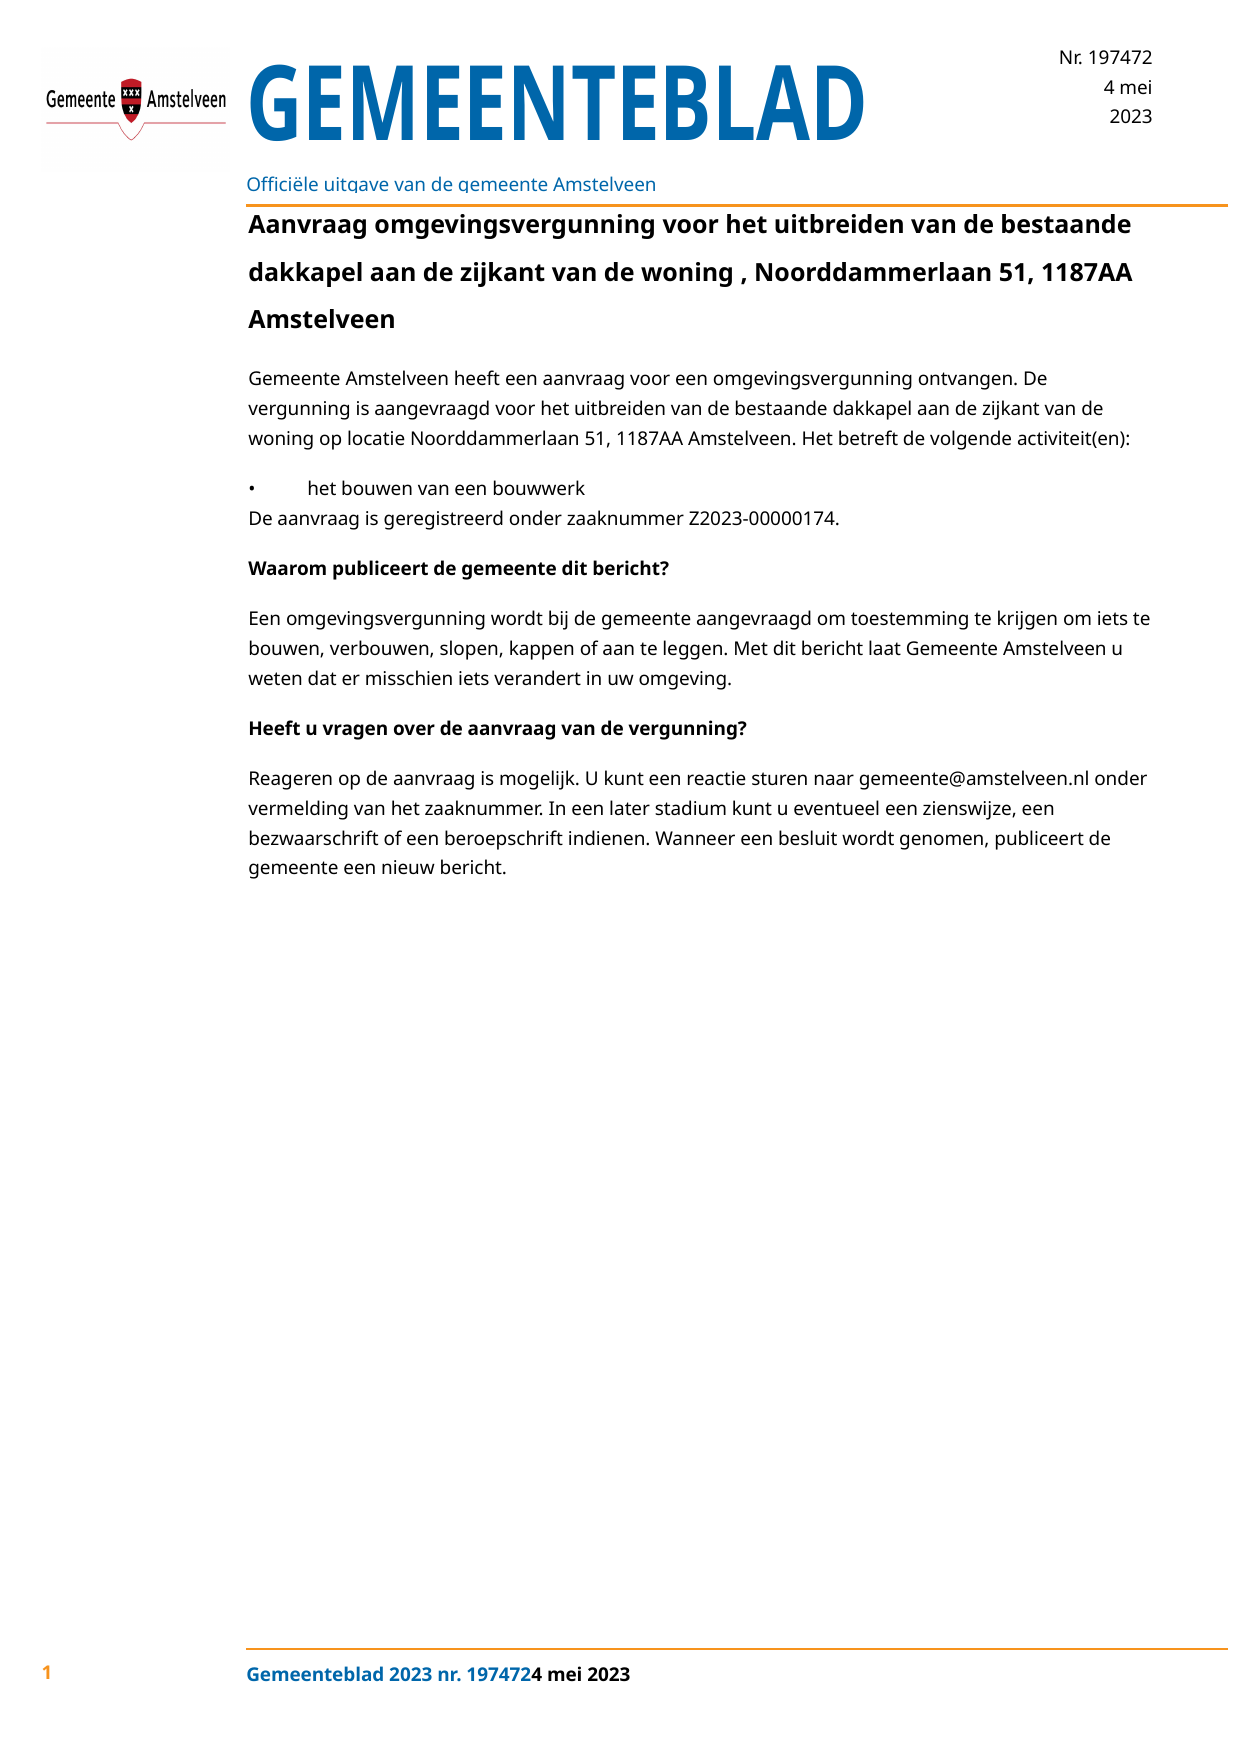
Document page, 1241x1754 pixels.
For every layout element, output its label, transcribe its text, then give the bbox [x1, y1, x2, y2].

text Een omgevingsvergunning wordt bij de gemeente aangevraagd om toestemming te krijgen om iets te bouwen, verbouwen, slopen, kappen of aan te leggen. Met dit bericht laat Gemeente Amstelveen u weten dat er misschien iets verandert in uw omgeving. [248, 606, 1152, 690]
list het bouwen van een bouwwerk [248, 475, 1152, 501]
text Waarom publiceert de gemeente dit bericht? [248, 555, 1152, 581]
text De aanvraag is geregistreerd onder zaaknummer Z2023-00000174. [248, 505, 1152, 530]
text Reageren op de aanvraag is mogelijk. U kunt een reactie sturen naar gemeente@amstelveen.nl onder vermelding van het zaaknummer. In een later stadium kunt u eventueel een zienswijze, een bezwaarschrift of een beroepschrift indienen. Wanneer een besluit wordt genomen, publiceert de gemeente een nieuw bericht. [248, 766, 1152, 880]
picture [41, 47, 231, 172]
text Aanvraag omgevingsvergunning voor het uitbreiden van de bestaande dakkapel aan de zijkant van de woning , Noorddammerlaan 51, 1187AA Amstelveen [248, 207, 1152, 336]
text Heeft u vragen over de aanvraag van de vergunning? [248, 715, 1152, 741]
text Gemeente Amstelveen heeft een aanvraag voor een omgevingsvergunning ontvangen. De vergunning is aangevraagd voor het uitbreiden van de bestaande dakkapel aan de zijkant van de woning op locatie Noorddammerlaan 51, 1187AA Amstelveen. Het betreft de volgende activiteit(en): [248, 366, 1152, 450]
